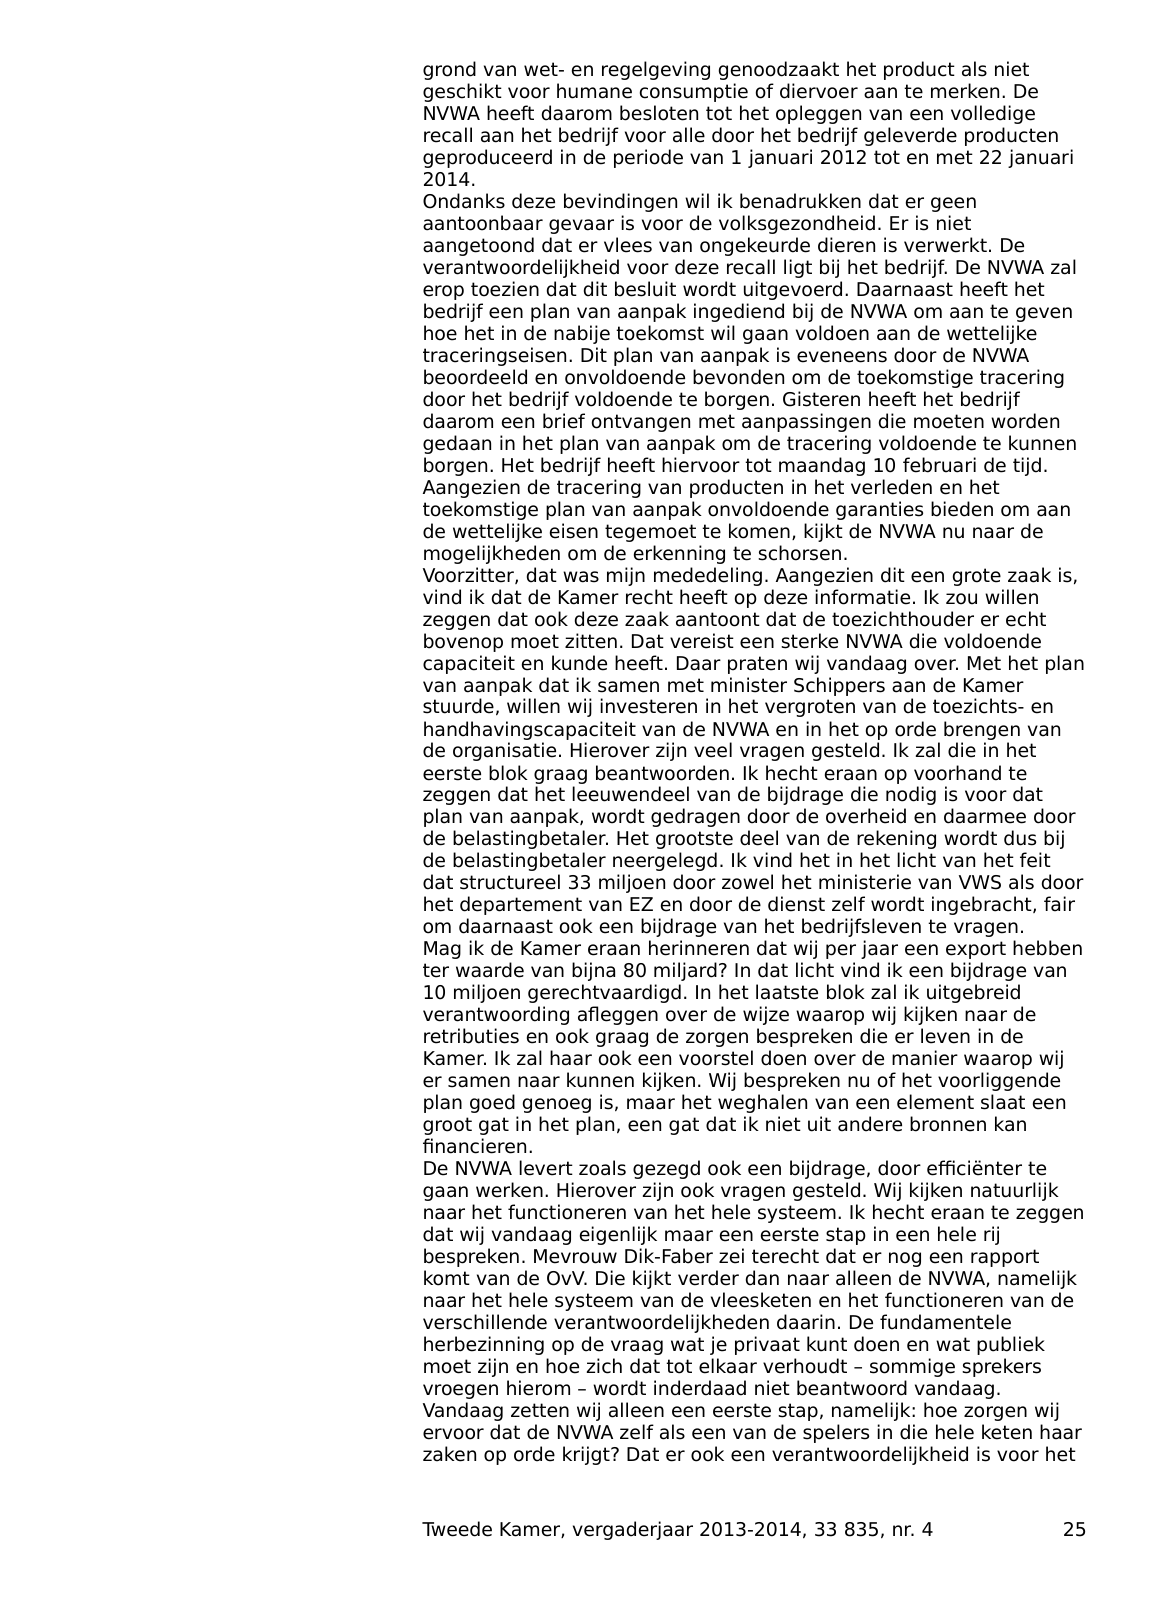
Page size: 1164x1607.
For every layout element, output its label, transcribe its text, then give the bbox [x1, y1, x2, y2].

text grond van wet- en regelgeving genoodzaakt het product als niet geschikt voor humane consumptie of diervoer aan te merken. De NVWA heeft daarom besloten tot het opleggen van een volledige recall aan het bedrijf voor alle door het bedrijf geleverde producten geproduceerd in de periode van 1 januari 2012 tot en met 22 januari 2014. [422, 59, 1087, 191]
text Ondanks deze bevindingen wil ik benadrukken dat er geen aantoonbaar gevaar is voor de volksgezondheid. Er is niet aangetoond dat er vlees van ongekeurde dieren is verwerkt. De verantwoordelijkheid voor deze recall ligt bij het bedrijf. De NVWA zal erop toezien dat dit besluit wordt uitgevoerd. Daarnaast heeft het bedrijf een plan van aanpak ingediend bij de NVWA om aan te geven hoe het in de nabije toekomst wil gaan voldoen aan de wettelijke traceringseisen. Dit plan van aanpak is eveneens door de NVWA beoordeeld en onvoldoende bevonden om de toekomstige tracering door het bedrijf voldoende te borgen. Gisteren heeft het bedrijf daarom een brief ontvangen met aanpassingen die moeten worden gedaan in het plan van aanpak om de tracering voldoende te kunnen borgen. Het bedrijf heeft hiervoor tot maandag 10 februari de tijd. Aangezien de tracering van producten in het verleden en het toekomstige plan van aanpak onvoldoende garanties bieden om aan de wettelijke eisen tegemoet te komen, kijkt de NVWA nu naar de mogelijkheden om de erkenning te schorsen. [422, 191, 1087, 564]
text De NVWA levert zoals gezegd ook een bijdrage, door efficiënter te gaan werken. Hierover zijn ook vragen gesteld. Wij kijken natuurlijk naar het functioneren van het hele systeem. Ik hecht eraan te zeggen dat wij vandaag eigenlijk maar een eerste stap in een hele rij bespreken. Mevrouw Dik-Faber zei terecht dat er nog een rapport komt van de OvV. Die kijkt verder dan naar alleen de NVWA, namelijk naar het hele systeem van de vleesketen en het functioneren van de verschillende verantwoordelijkheden daarin. De fundamentele herbezinning op de vraag wat je privaat kunt doen en wat publiek moet zijn en hoe zich dat tot elkaar verhoudt – sommige sprekers vroegen hierom – wordt inderdaad niet beantwoord vandaag. Vandaag zetten wij alleen een eerste stap, namelijk: hoe zorgen wij ervoor dat de NVWA zelf als een van de spelers in die hele keten haar zaken op orde krijgt? Dat er ook een verantwoordelijkheid is voor het [422, 1158, 1087, 1466]
text Mag ik de Kamer eraan herinneren dat wij per jaar een export hebben ter waarde van bijna 80 miljard? In dat licht vind ik een bijdrage van 10 miljoen gerechtvaardigd. In het laatste blok zal ik uitgebreid verantwoording afleggen over de wijze waarop wij kijken naar de retributies en ook graag de zorgen bespreken die er leven in de Kamer. Ik zal haar ook een voorstel doen over de manier waarop wij er samen naar kunnen kijken. Wij bespreken nu of het voorliggende plan goed genoeg is, maar het weghalen van een element slaat een groot gat in het plan, een gat dat ik niet uit andere bronnen kan financieren. [422, 938, 1087, 1158]
text Voorzitter, dat was mijn mededeling. Aangezien dit een grote zaak is, vind ik dat de Kamer recht heeft op deze informatie. Ik zou willen zeggen dat ook deze zaak aantoont dat de toezichthouder er echt bovenop moet zitten. Dat vereist een sterke NVWA die voldoende capaciteit en kunde heeft. Daar praten wij vandaag over. Met het plan van aanpak dat ik samen met minister Schippers aan de Kamer stuurde, willen wij investeren in het vergroten van de toezichts- en handhavingscapaciteit van de NVWA en in het op orde brengen van de organisatie. Hierover zijn veel vragen gesteld. Ik zal die in het eerste blok graag beantwoorden. Ik hecht eraan op voorhand te zeggen dat het leeuwendeel van de bijdrage die nodig is voor dat plan van aanpak, wordt gedragen door de overheid en daarmee door de belastingbetaler. Het grootste deel van de rekening wordt dus bij de belastingbetaler neergelegd. Ik vind het in het licht van het feit dat structureel 33 miljoen door zowel het ministerie van VWS als door het departement van EZ en door de dienst zelf wordt ingebracht, fair om daarnaast ook een bijdrage van het bedrijfsleven te vragen. [422, 564, 1087, 938]
